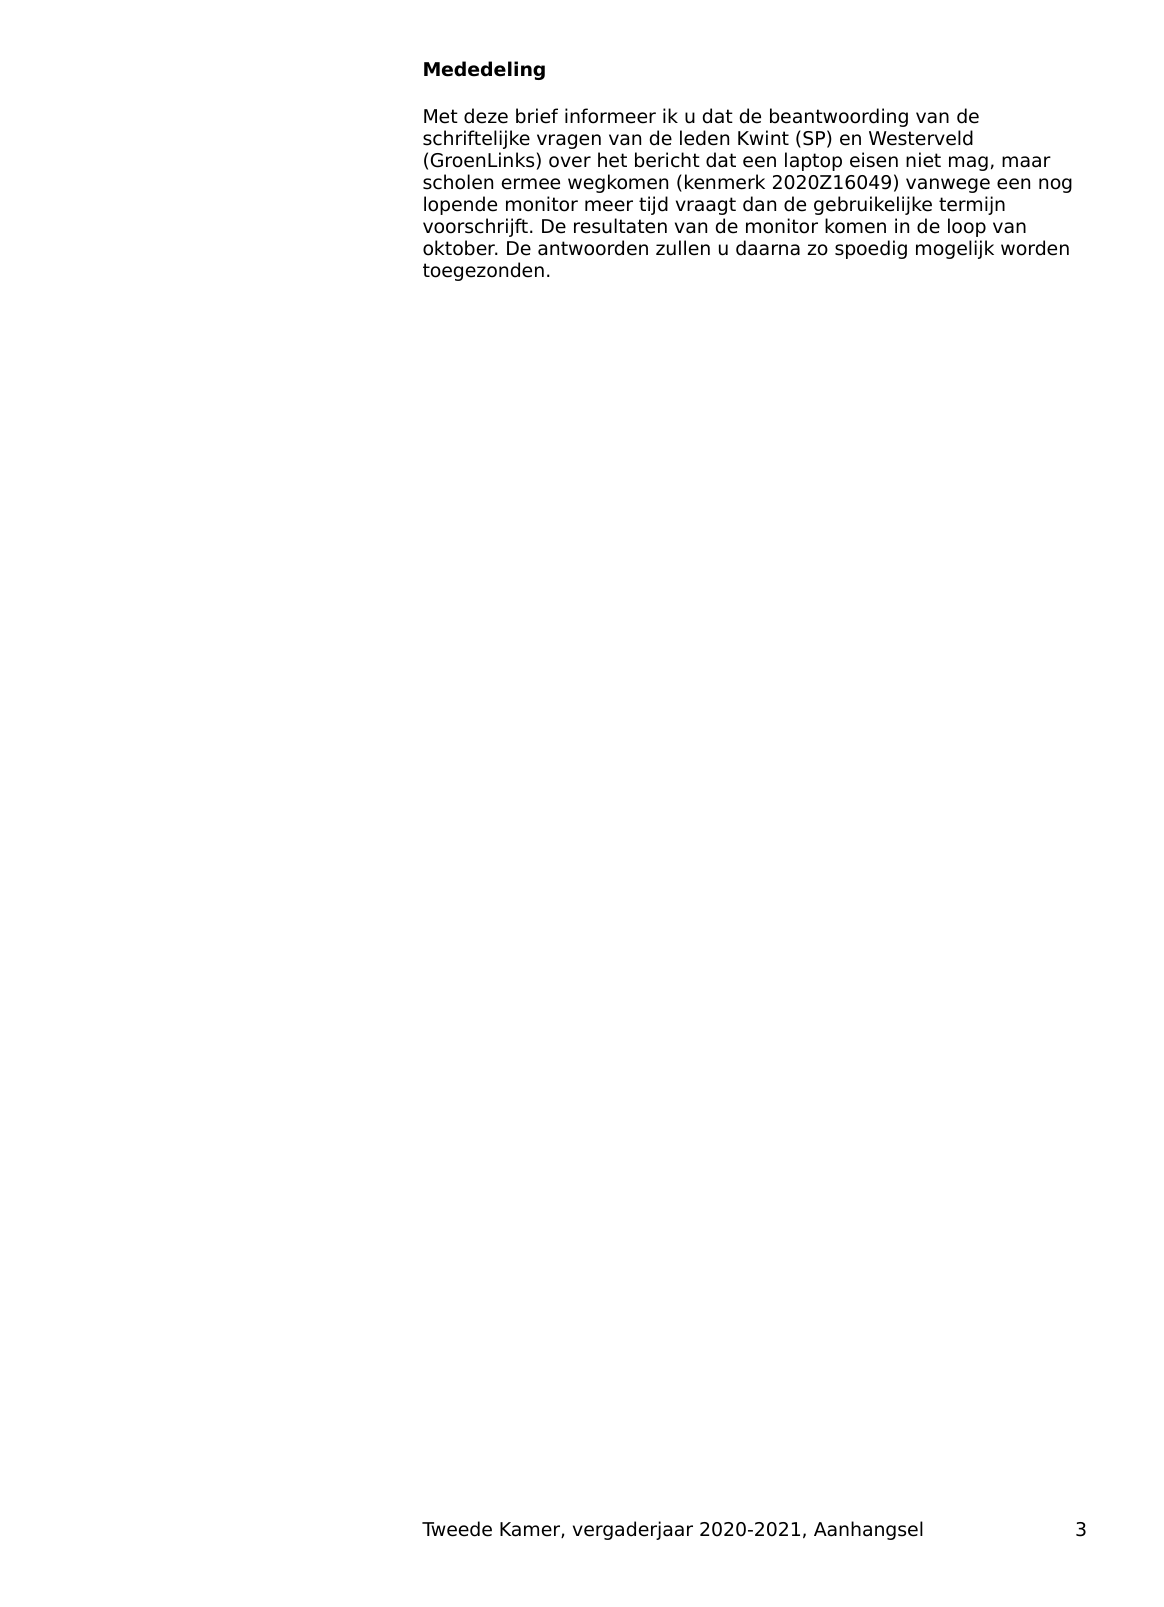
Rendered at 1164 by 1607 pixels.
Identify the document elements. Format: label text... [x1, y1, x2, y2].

subtitle Mededeling [422, 59, 1087, 81]
text Met deze brief informeer ik u dat de beantwoording van de schriftelijke vragen van de leden Kwint (SP) en Westerveld (GroenLinks) over het bericht dat een laptop eisen niet mag, maar scholen ermee wegkomen (kenmerk 2020Z16049) vanwege een nog lopende monitor meer tijd vraagt dan de gebruikelijke termijn voorschrijft. De resultaten van de monitor komen in de loop van oktober. De antwoorden zullen u daarna zo spoedig mogelijk worden toegezonden. [422, 106, 1087, 282]
